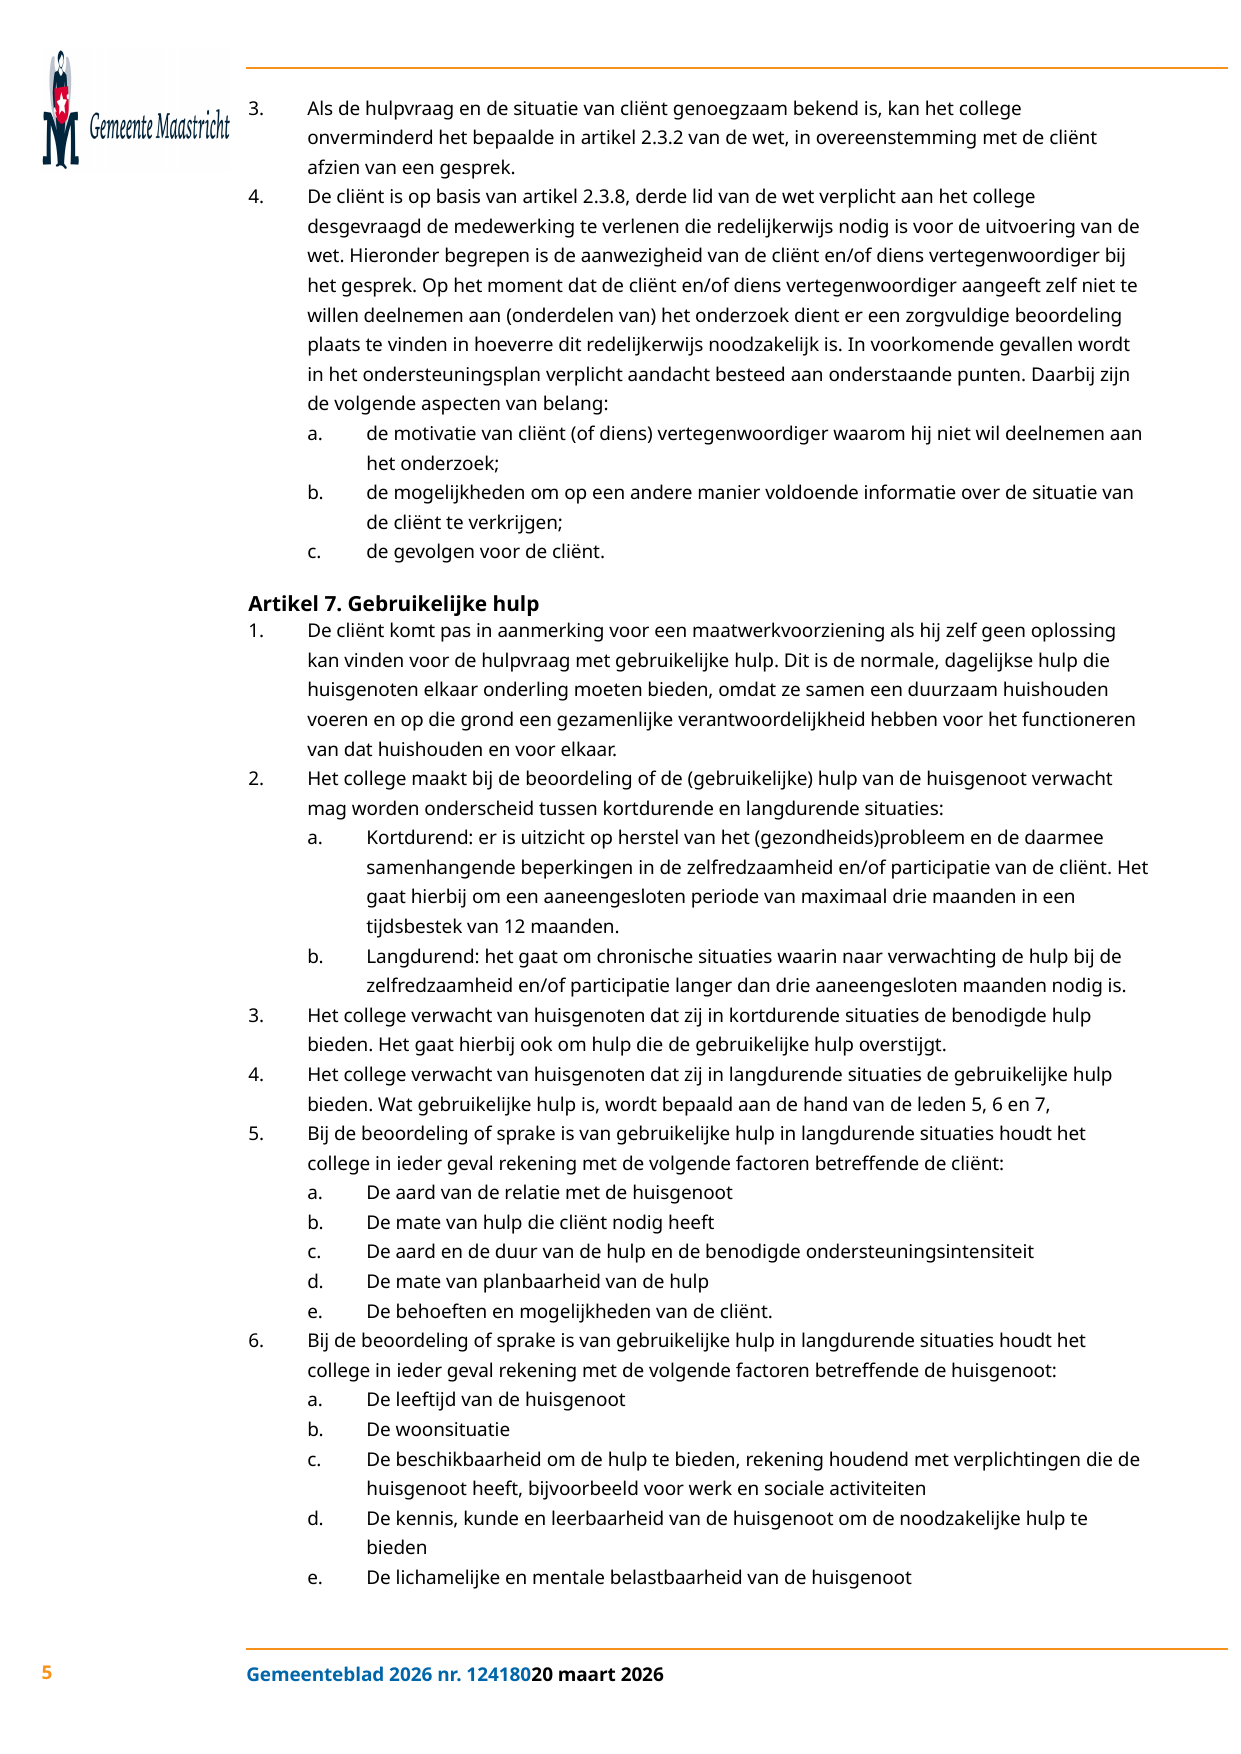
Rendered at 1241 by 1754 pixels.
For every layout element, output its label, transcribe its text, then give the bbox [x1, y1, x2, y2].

picture [41, 47, 231, 172]
list De cliënt komt pas in aanmerking voor een maatwerkvoorziening als hij zelf geen oplossing kan vinden voor de hulpvraag met gebruikelijke hulp. Dit is de normale, dagelijkse hulp die huisgenoten elkaar onderling moeten bieden, omdat ze samen een duurzaam huishouden voeren en op die grond een gezamenlijke verantwoordelijkheid hebben voor het functioneren van dat huishouden en voor elkaar. [248, 617, 1152, 761]
list Het college verwacht van huisgenoten dat zij in kortdurende situaties de benodigde hulp bieden. Het gaat hierbij ook om hulp die de gebruikelijke hulp overstijgt. [248, 1002, 1152, 1057]
list De mate van planbaarheid van de hulp [307, 1268, 1152, 1294]
list Bij de beoordeling of sprake is van gebruikelijke hulp in langdurende situaties houdt het college in ieder geval rekening met de volgende factoren betreffende de huisgenoot: [248, 1327, 1152, 1383]
list De leeftijd van de huisgenoot [307, 1387, 1152, 1412]
list De beschikbaarheid om de hulp te bieden, rekening houdend met verplichtingen die de huisgenoot heeft, bijvoorbeeld voor werk en sociale activiteiten [307, 1446, 1152, 1501]
list Als de hulpvraag en de situatie van cliënt genoegzaam bekend is, kan het college onverminderd het bepaalde in artikel 2.3.2 van de wet, in overeenstemming met de cliënt afzien van een gesprek. [248, 95, 1152, 180]
list Het college maakt bij de beoordeling of de (gebruikelijke) hulp van de huisgenoot verwacht mag worden onderscheid tussen kortdurende en langdurende situaties: [248, 765, 1152, 821]
list De mate van hulp die cliënt nodig heeft [307, 1209, 1152, 1235]
list Langdurend: het gaat om chronische situaties waarin naar verwachting de hulp bij de zelfredzaamheid en/of participatie langer dan drie aaneengesloten maanden nodig is. [307, 943, 1152, 998]
list Kortdurend: er is uitzicht op herstel van het (gezondheids)probleem en de daarmee samenhangende beperkingen in de zelfredzaamheid en/of participatie van de cliënt. Het gaat hierbij om een aaneengesloten periode van maximaal drie maanden in een tijdsbestek van 12 maanden. [307, 824, 1152, 939]
list De woonsituatie [307, 1416, 1152, 1442]
list De behoeften en mogelijkheden van de cliënt. [307, 1298, 1152, 1323]
list De aard van de relatie met de huisgenoot [307, 1179, 1152, 1205]
list Bij de beoordeling of sprake is van gebruikelijke hulp in langdurende situaties houdt het college in ieder geval rekening met de volgende factoren betreffende de cliënt: [248, 1120, 1152, 1176]
list De lichamelijke en mentale belastbaarheid van de huisgenoot [307, 1564, 1152, 1590]
list De cliënt is op basis van artikel 2.3.8, derde lid van de wet verplicht aan het college desgevraagd de medewerking te verlenen die redelijkerwijs nodig is voor de uitvoering van de wet. Hieronder begrepen is de aanwezigheid van de cliënt en/of diens vertegenwoordiger bij het gesprek. Op het moment dat de cliënt en/of diens vertegenwoordiger aangeeft zelf niet te willen deelnemen aan (onderdelen van) het onderzoek dient er een zorgvuldige beoordeling plaats te vinden in hoeverre dit redelijkerwijs noodzakelijk is. In voorkomende gevallen wordt in het ondersteuningsplan verplicht aandacht besteed aan onderstaande punten. Daarbij zijn de volgende aspecten van belang: [248, 183, 1152, 416]
list de gevolgen voor de cliënt. [307, 538, 1152, 564]
list de mogelijkheden om op een andere manier voldoende informatie over de situatie van de cliënt te verkrijgen; [307, 479, 1152, 535]
list De kennis, kunde en leerbaarheid van de huisgenoot om de noodzakelijke hulp te bieden [307, 1505, 1152, 1560]
list de motivatie van cliënt (of diens) vertegenwoordiger waarom hij niet wil deelnemen aan het onderzoek; [307, 420, 1152, 476]
text Artikel 7. Gebruikelijke hulp [248, 589, 1152, 617]
list Het college verwacht van huisgenoten dat zij in langdurende situaties de gebruikelijke hulp bieden. Wat gebruikelijke hulp is, wordt bepaald aan de hand van de leden 5, 6 en 7, [248, 1061, 1152, 1116]
list De aard en de duur van de hulp en de benodigde ondersteuningsintensiteit [307, 1239, 1152, 1264]
